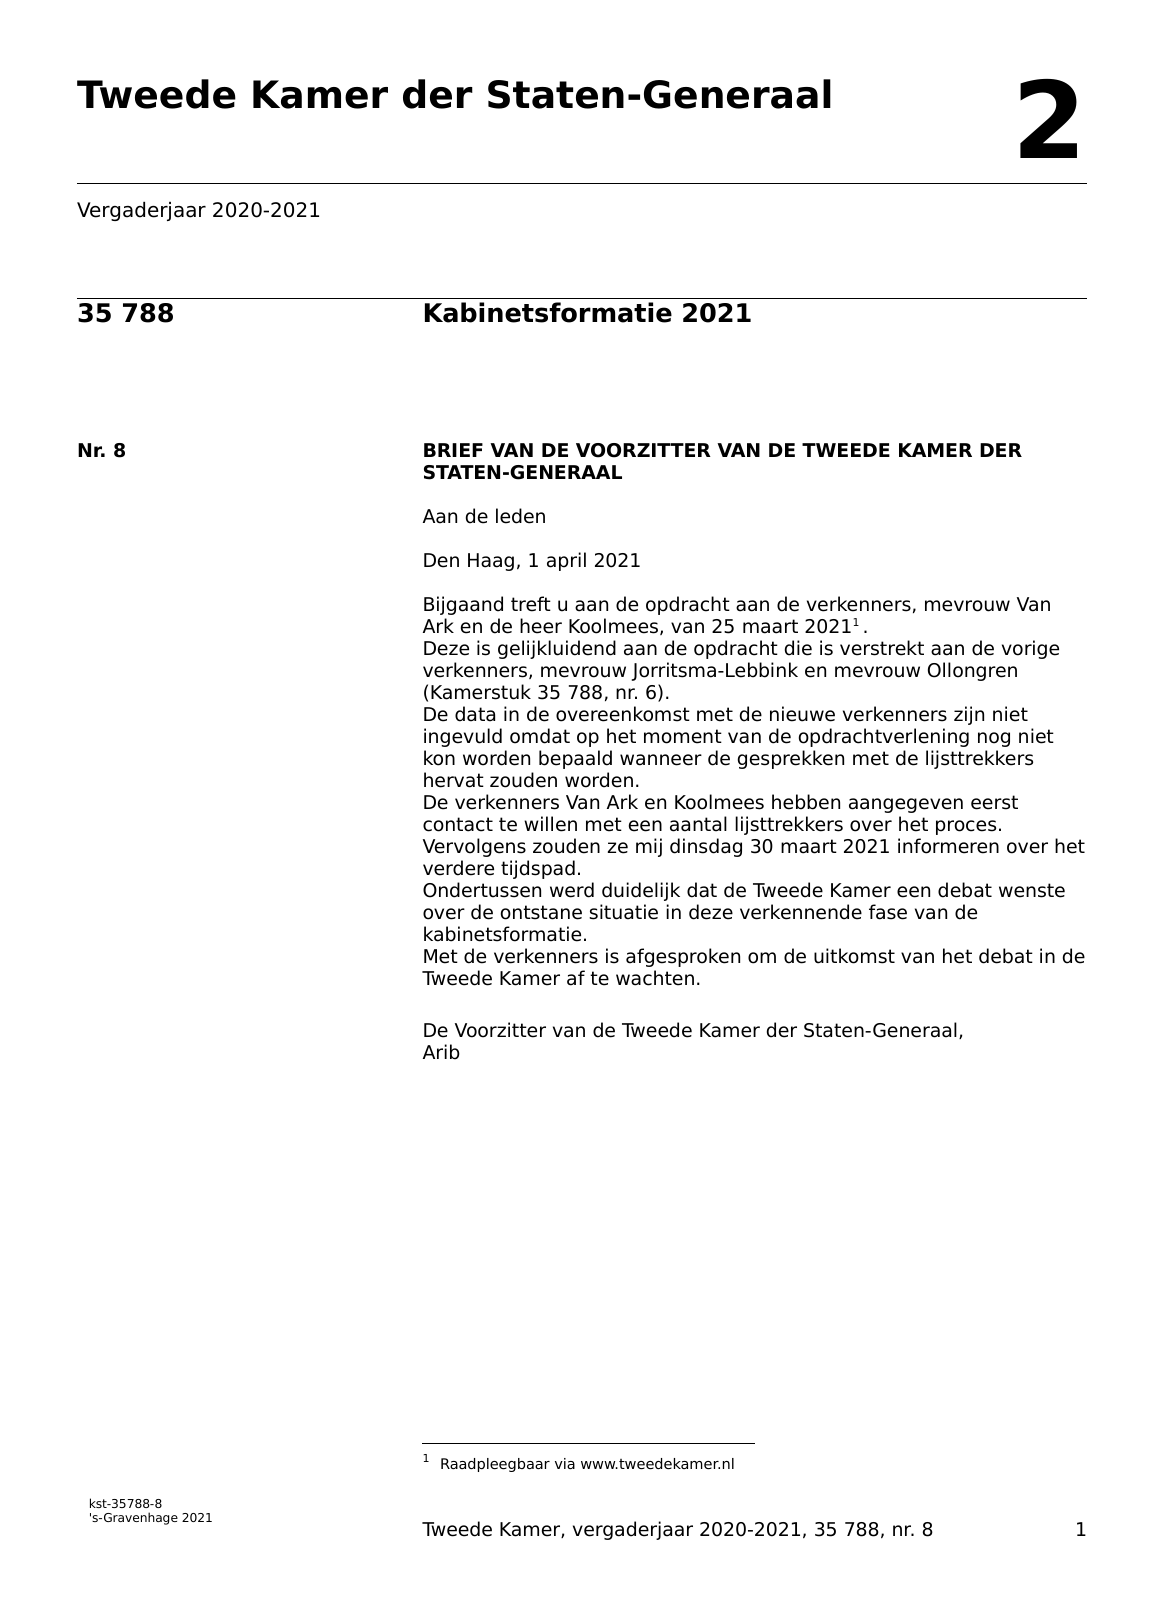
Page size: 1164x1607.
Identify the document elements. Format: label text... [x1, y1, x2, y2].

text Ondertussen werd duidelijk dat de Tweede Kamer een debat wenste over de ontstane situatie in deze verkennende fase van de kabinetsformatie. [422, 880, 1087, 946]
text Raadpleegbaar via www.tweedekamer.nl [422, 1452, 1087, 1474]
table_cell Vergaderjaar 2020-2021 [77, 184, 1087, 298]
text Met de verkenners is afgesproken om de uitkomst van het debat in de Tweede Kamer af te wachten. [422, 946, 1087, 990]
subtitle 35 788 Kabinetsformatie 2021 [77, 299, 1087, 329]
text Bijgaand treft u aan de opdracht aan de verkenners, mevrouw Van Ark en de heer Koolmees, van 25 maart 2021. [422, 594, 1087, 638]
subtitle Nr. 8 BRIEF VAN DE VOORZITTER VAN DE TWEEDE KAMER DER STATEN-GENERAAL [77, 440, 1087, 484]
text Aan de leden [422, 506, 1087, 528]
table_header Tweede Kamer der Staten-Generaal [77, 59, 886, 183]
text Den Haag, 1 april 2021 [422, 550, 1087, 572]
text De Voorzitter van de Tweede Kamer der Staten-Generaal, Arib [422, 1020, 1087, 1064]
text 's-Gravenhage 2021 [88, 1511, 323, 1525]
table_header 2 [886, 59, 1087, 183]
text kst-35788-8 [88, 1497, 323, 1511]
text De data in de overeenkomst met de nieuwe verkenners zijn niet ingevuld omdat op het moment van de opdrachtverlening nog niet kon worden bepaald wanneer de gesprekken met de lijsttrekkers hervat zouden worden. [422, 704, 1087, 792]
text De verkenners Van Ark en Koolmees hebben aangegeven eerst contact te willen met een aantal lijsttrekkers over het proces. Vervolgens zouden ze mij dinsdag 30 maart 2021 informeren over het verdere tijdspad. [422, 792, 1087, 880]
text Deze is gelijkluidend aan de opdracht die is verstrekt aan de vorige verkenners, mevrouw Jorritsma-Lebbink en mevrouw Ollongren (Kamerstuk 35 788, nr. 6). [422, 638, 1087, 704]
